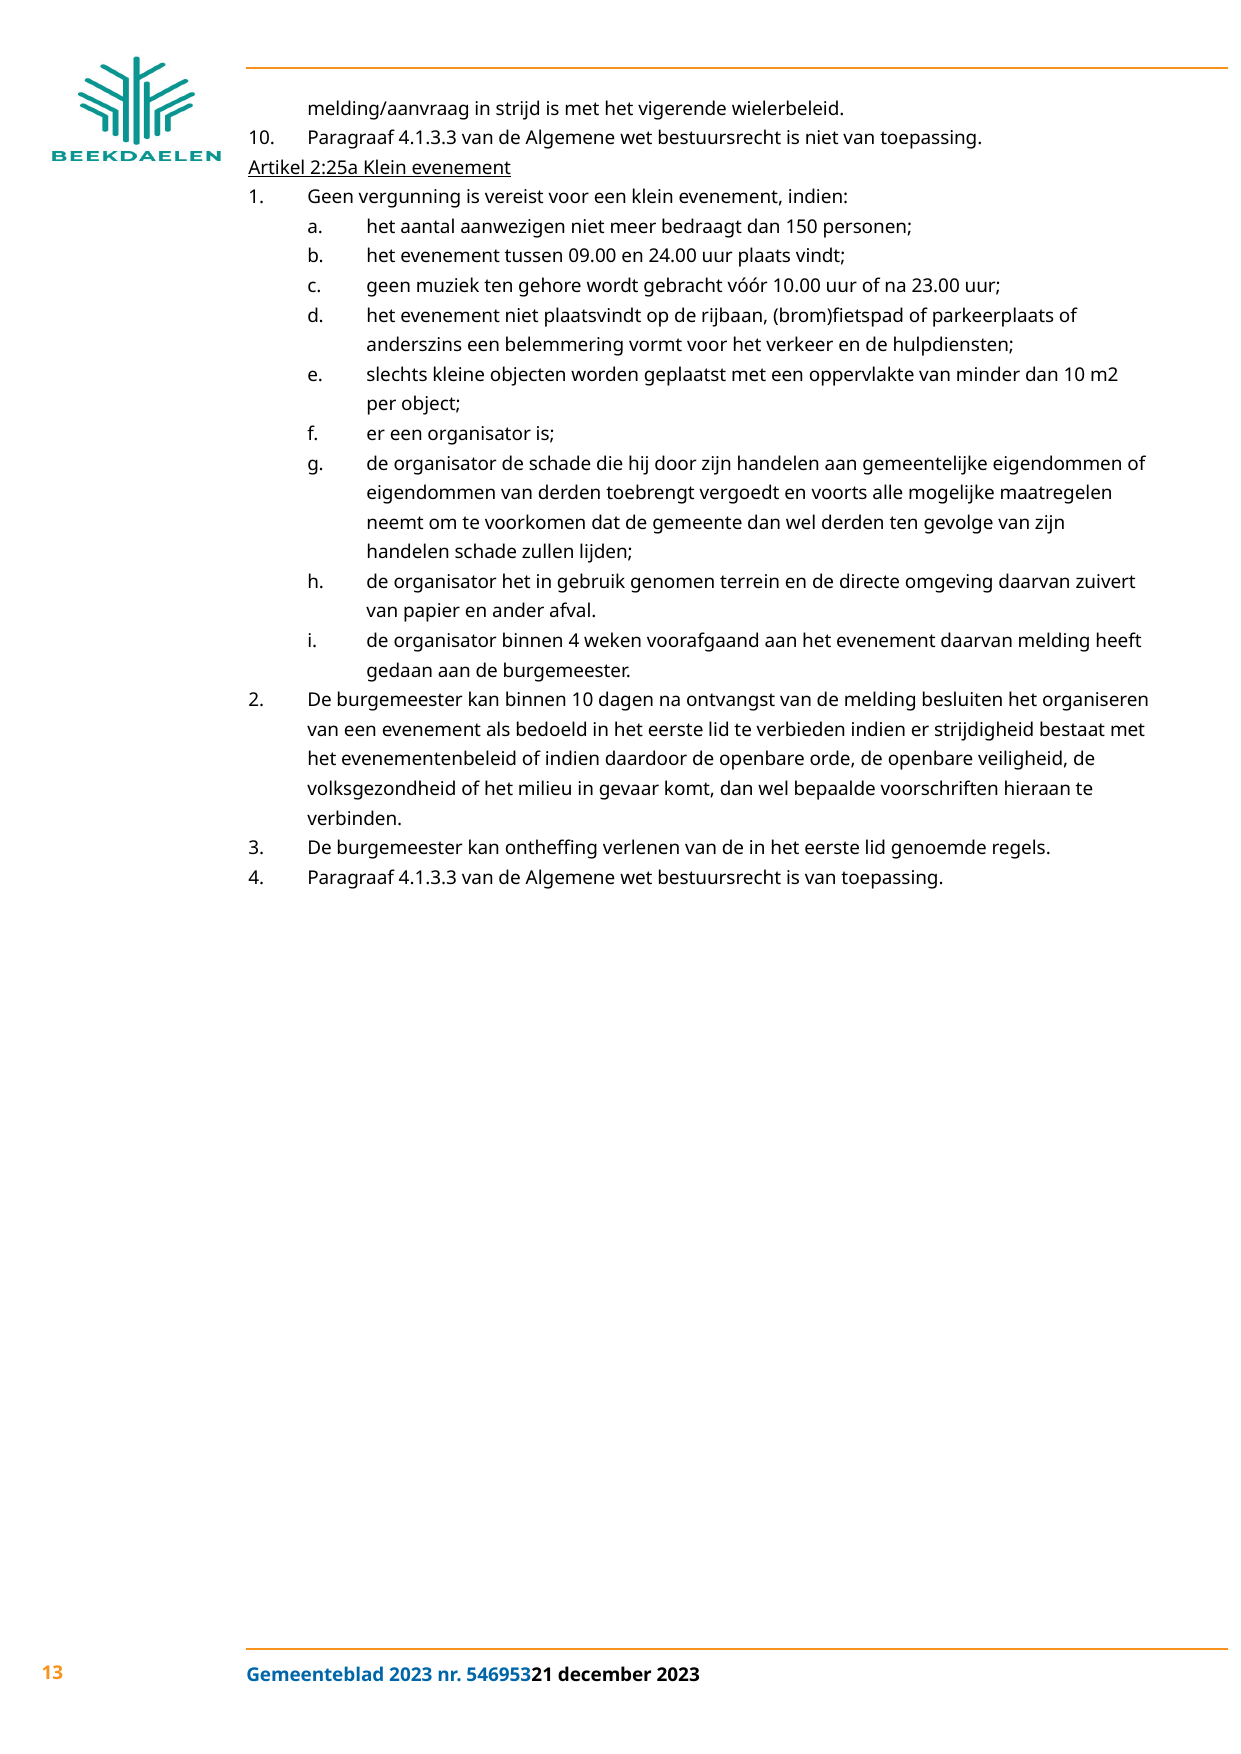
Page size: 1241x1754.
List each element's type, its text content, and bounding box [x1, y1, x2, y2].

list geen muziek ten gehore wordt gebracht vóór 10.00 uur of na 23.00 uur; [307, 272, 1152, 298]
list melding/aanvraag in strijd is met het vigerende wielerbeleid. [248, 95, 1152, 121]
list Paragraaf 4.1.3.3 van de Algemene wet bestuursrecht is niet van toepassing. [248, 124, 1152, 150]
list Geen vergunning is vereist voor een klein evenement, indien: [248, 183, 1152, 209]
list de organisator binnen 4 weken voorafgaand aan het evenement daarvan melding heeft gedaan aan de burgemeester. [307, 627, 1152, 683]
list het evenement niet plaatsvindt op de rijbaan, (brom)fietspad of parkeerplaats of anderszins een belemmering vormt voor het verkeer en de hulpdiensten; [307, 302, 1152, 357]
list er een organisator is; [307, 420, 1152, 446]
list Paragraaf 4.1.3.3 van de Algemene wet bestuursrecht is van toepassing. [248, 864, 1152, 890]
list het evenement tussen 09.00 en 24.00 uur plaats vindt; [307, 243, 1152, 268]
list De burgemeester kan binnen 10 dagen na ontvangst van de melding besluiten het organiseren van een evenement als bedoeld in het eerste lid te verbieden indien er strijdigheid bestaat met het evenementenbeleid of indien daardoor de openbare orde, de openbare veiligheid, de volksgezondheid of het milieu in gevaar komt, dan wel bepaalde voorschriften hieraan te verbinden. [248, 686, 1152, 831]
picture [41, 47, 231, 172]
list de organisator de schade die hij door zijn handelen aan gemeentelijke eigendommen of eigendommen van derden toebrengt vergoedt en voorts alle mogelijke maatregelen neemt om te voorkomen dat de gemeente dan wel derden ten gevolge van zijn handelen schade zullen lijden; [307, 450, 1152, 564]
text Artikel 2:25a Klein evenement [248, 154, 1152, 180]
list De burgemeester kan ontheffing verlenen van de in het eerste lid genoemde regels. [248, 834, 1152, 860]
list het aantal aanwezigen niet meer bedraagt dan 150 personen; [307, 213, 1152, 239]
list slechts kleine objecten worden geplaatst met een oppervlakte van minder dan 10 m2 per object; [307, 361, 1152, 416]
list de organisator het in gebruik genomen terrein en de directe omgeving daarvan zuivert van papier en ander afval. [307, 568, 1152, 623]
